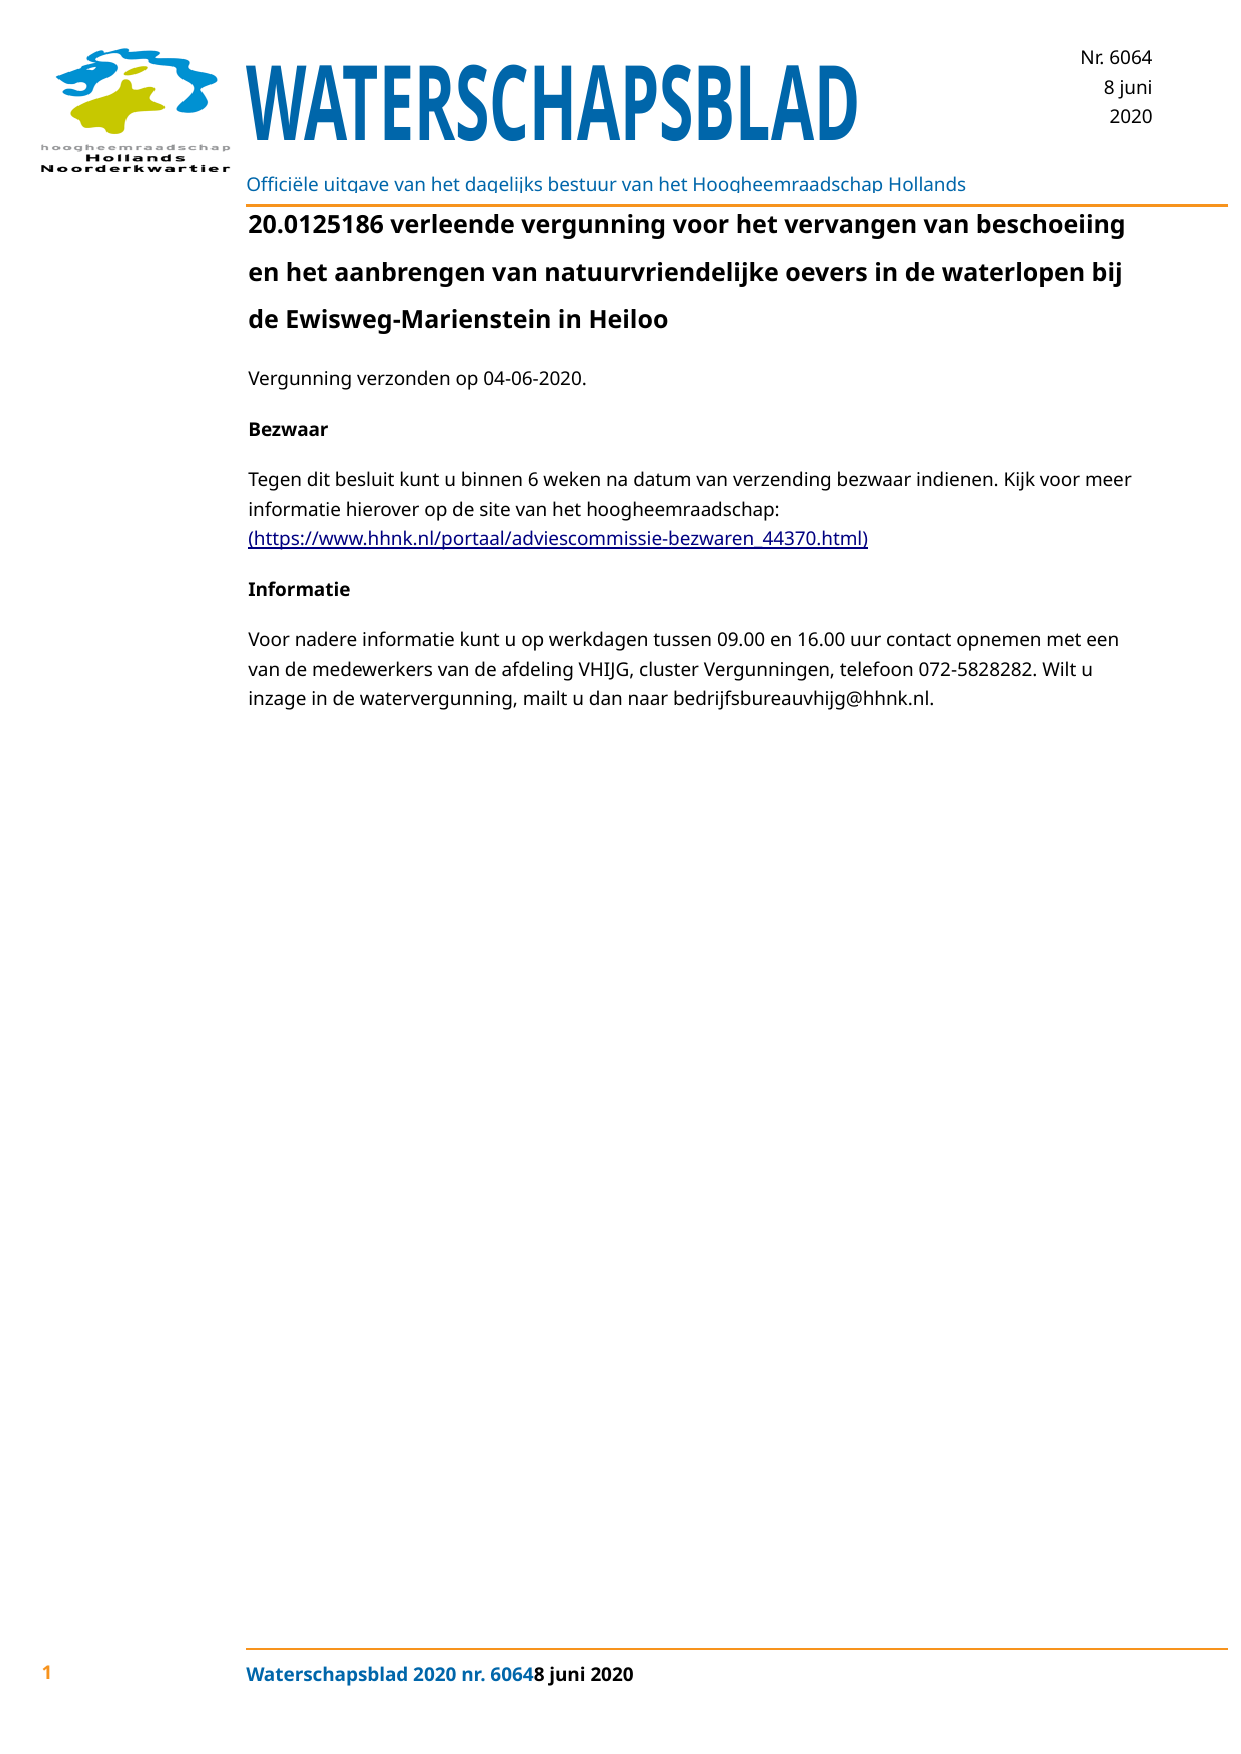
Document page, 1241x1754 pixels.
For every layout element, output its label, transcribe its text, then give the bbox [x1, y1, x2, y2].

text Vergunning verzonden op 04-06-2020. [248, 366, 1152, 391]
text 20.0125186 verleende vergunning voor het vervangen van beschoeiing en het aanbrengen van natuurvriendelijke oevers in de waterlopen bij de Ewisweg-Marienstein in Heiloo [248, 207, 1152, 336]
text Bezwaar [248, 416, 1152, 442]
text Voor nadere informatie kunt u op werkdagen tussen 09.00 en 16.00 uur contact opnemen met een van de medewerkers van de afdeling VHIJG, cluster Vergunningen, telefoon 072-5828282. Wilt u inzage in de watervergunning, mailt u dan naar bedrijfsbureauvhijg@hhnk.nl. [248, 626, 1152, 711]
text Tegen dit besluit kunt u binnen 6 weken na datum van verzending bezwaar indienen. Kijk voor meer informatie hierover op de site van het hoogheemraadschap: (https://www.hhnk.nl/portaal/adviescommissie-bezwaren_44370.html) [248, 466, 1152, 551]
picture [41, 47, 231, 172]
text Informatie [248, 576, 1152, 602]
